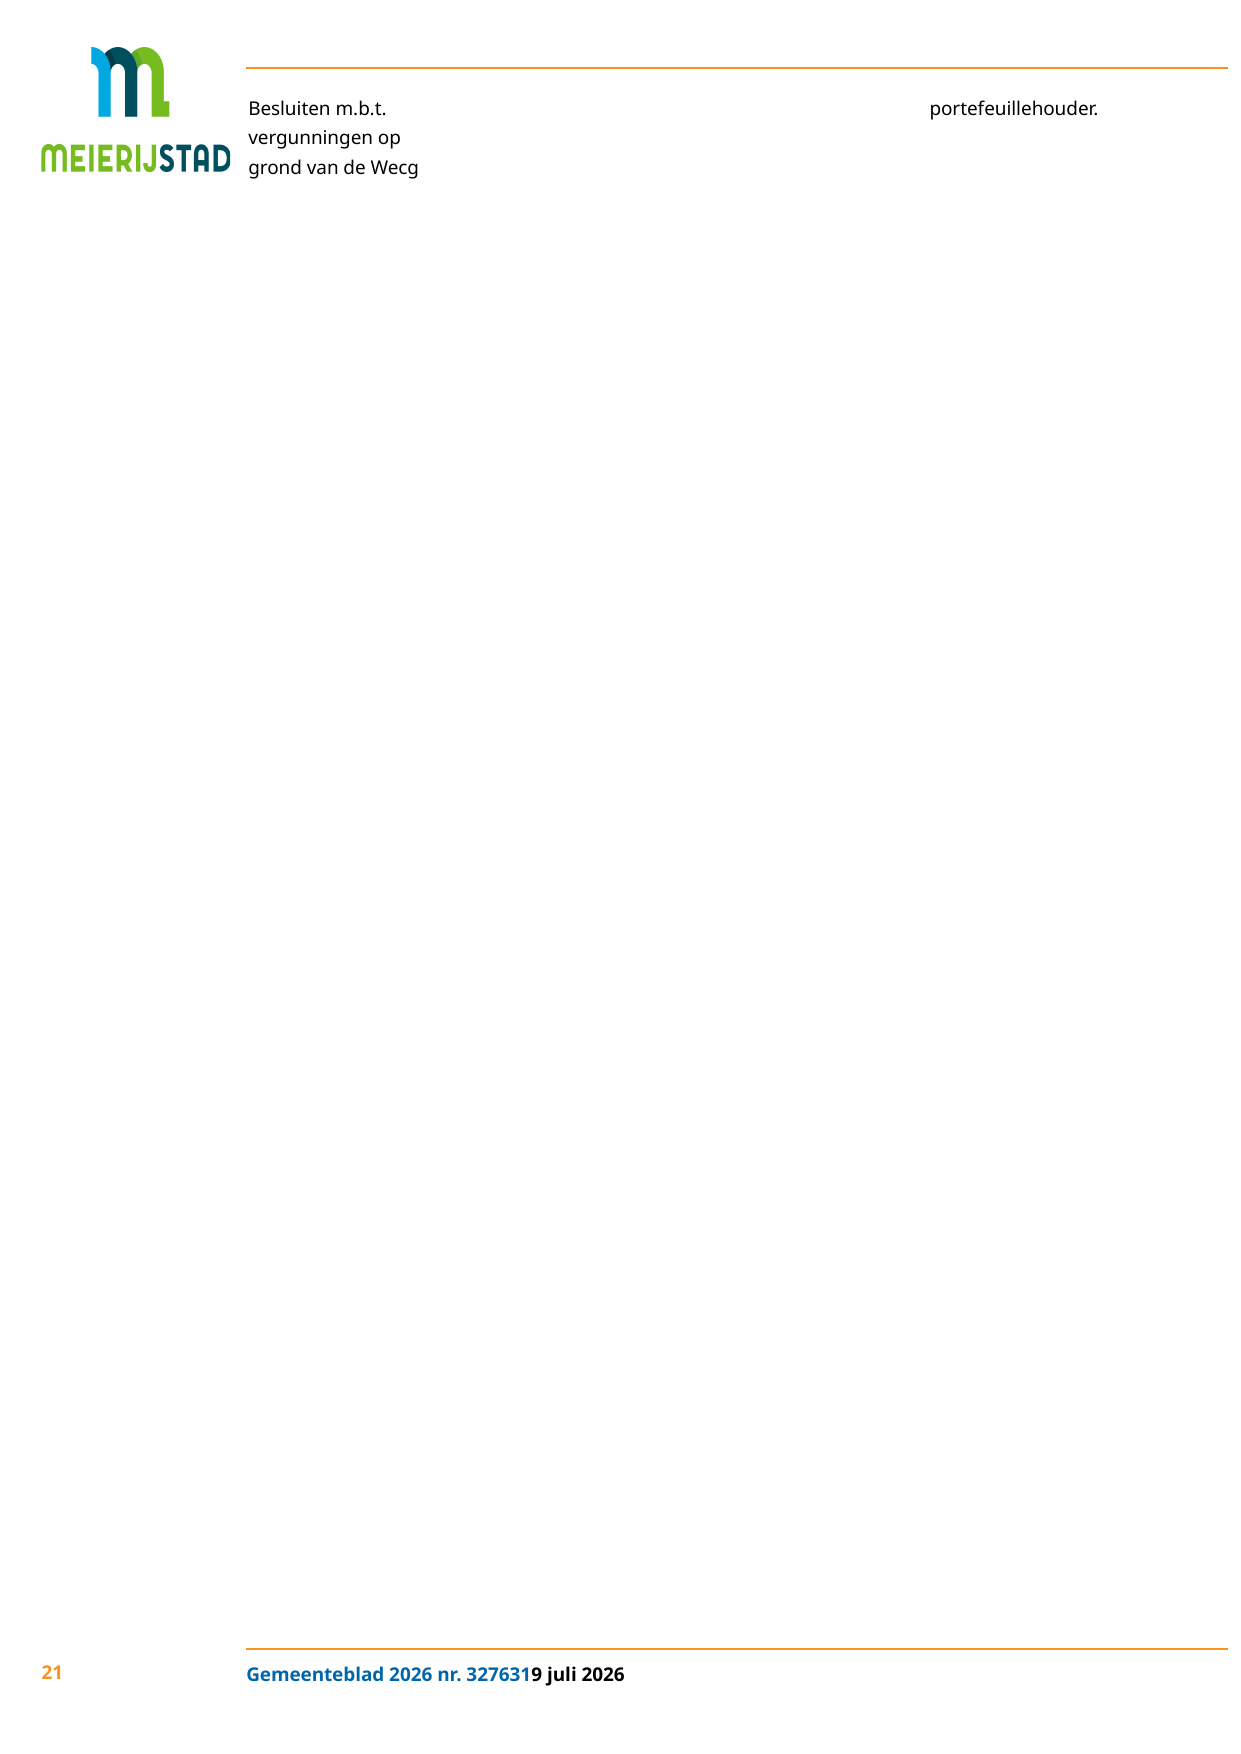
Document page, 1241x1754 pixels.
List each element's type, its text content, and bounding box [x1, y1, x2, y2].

picture [41, 47, 231, 172]
table_cell [599, 95, 764, 209]
table_cell [435, 95, 599, 209]
table_cell Besluiten m.b.t. vergunningen op grond van de Wecg [248, 95, 434, 209]
table_cell portefeuillehouder. [929, 95, 1152, 209]
table_cell [764, 95, 929, 209]
